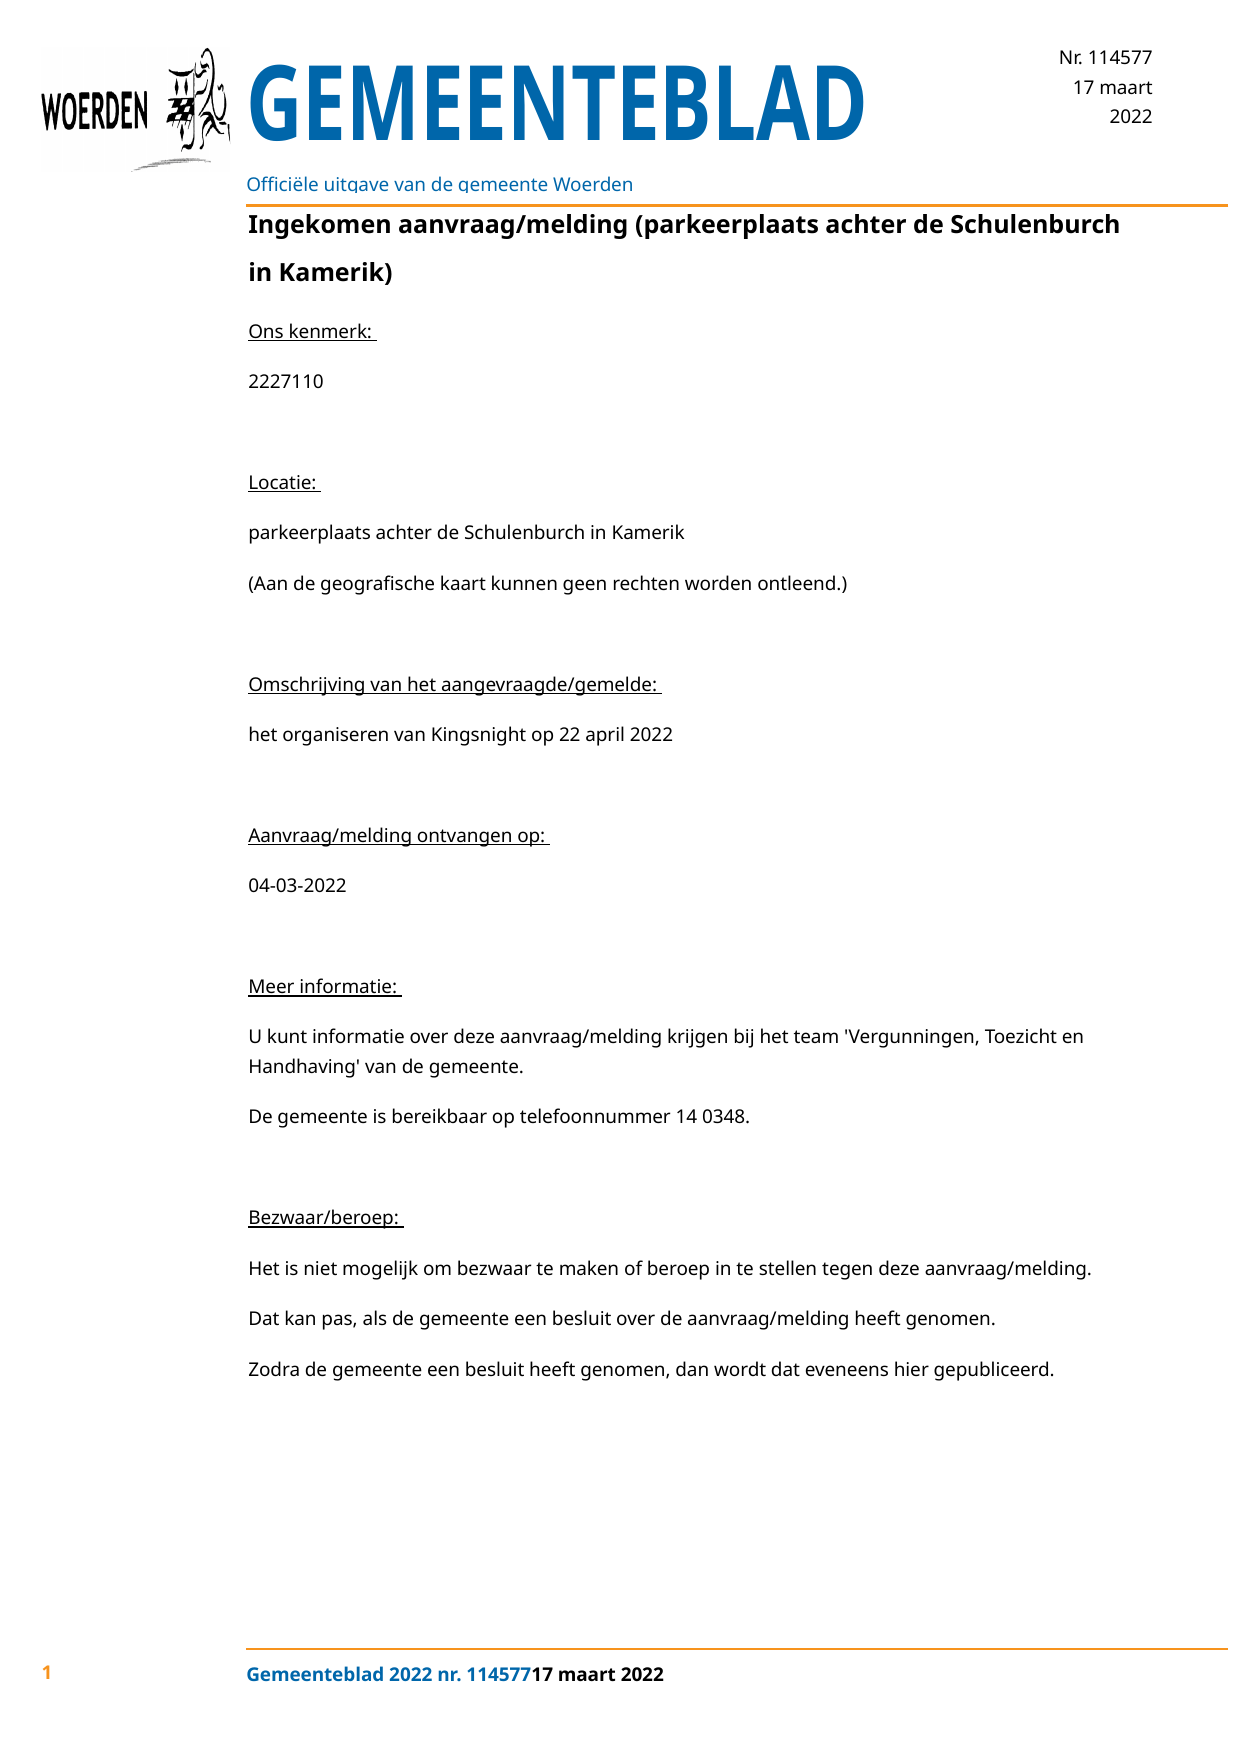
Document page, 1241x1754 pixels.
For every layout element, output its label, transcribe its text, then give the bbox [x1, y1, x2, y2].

text Zodra de gemeente een besluit heeft genomen, dan wordt dat eveneens hier gepubliceerd. [248, 1356, 1152, 1382]
text Omschrijving van het aangevraagde/gemelde: [248, 671, 1152, 697]
text De gemeente is bereikbaar op telefoonnummer 14 0348. [248, 1104, 1152, 1129]
text het organiseren van Kingsnight op 22 april 2022 [248, 721, 1152, 747]
text Ons kenmerk: [248, 318, 1152, 344]
text Ingekomen aanvraag/melding (parkeerplaats achter de Schulenburch in Kamerik) [248, 207, 1152, 288]
text Bezwaar/beroep: [248, 1204, 1152, 1230]
text 2227110 [248, 368, 1152, 394]
text 04-03-2022 [248, 872, 1152, 898]
text Meer informatie: [248, 973, 1152, 999]
text (Aan de geografische kaart kunnen geen rechten worden ontleend.) [248, 570, 1152, 596]
text U kunt informatie over deze aanvraag/melding krijgen bij het team 'Vergunningen, Toezicht en Handhaving' van de gemeente. [248, 1024, 1152, 1079]
picture [41, 47, 231, 172]
text parkeerplaats achter de Schulenburch in Kamerik [248, 519, 1152, 545]
text Het is niet mogelijk om bezwaar te maken of beroep in te stellen tegen deze aanvraag/melding. [248, 1255, 1152, 1281]
text Dat kan pas, als de gemeente een besluit over de aanvraag/melding heeft genomen. [248, 1305, 1152, 1331]
text Locatie: [248, 469, 1152, 495]
text Aanvraag/melding ontvangen op: [248, 822, 1152, 848]
